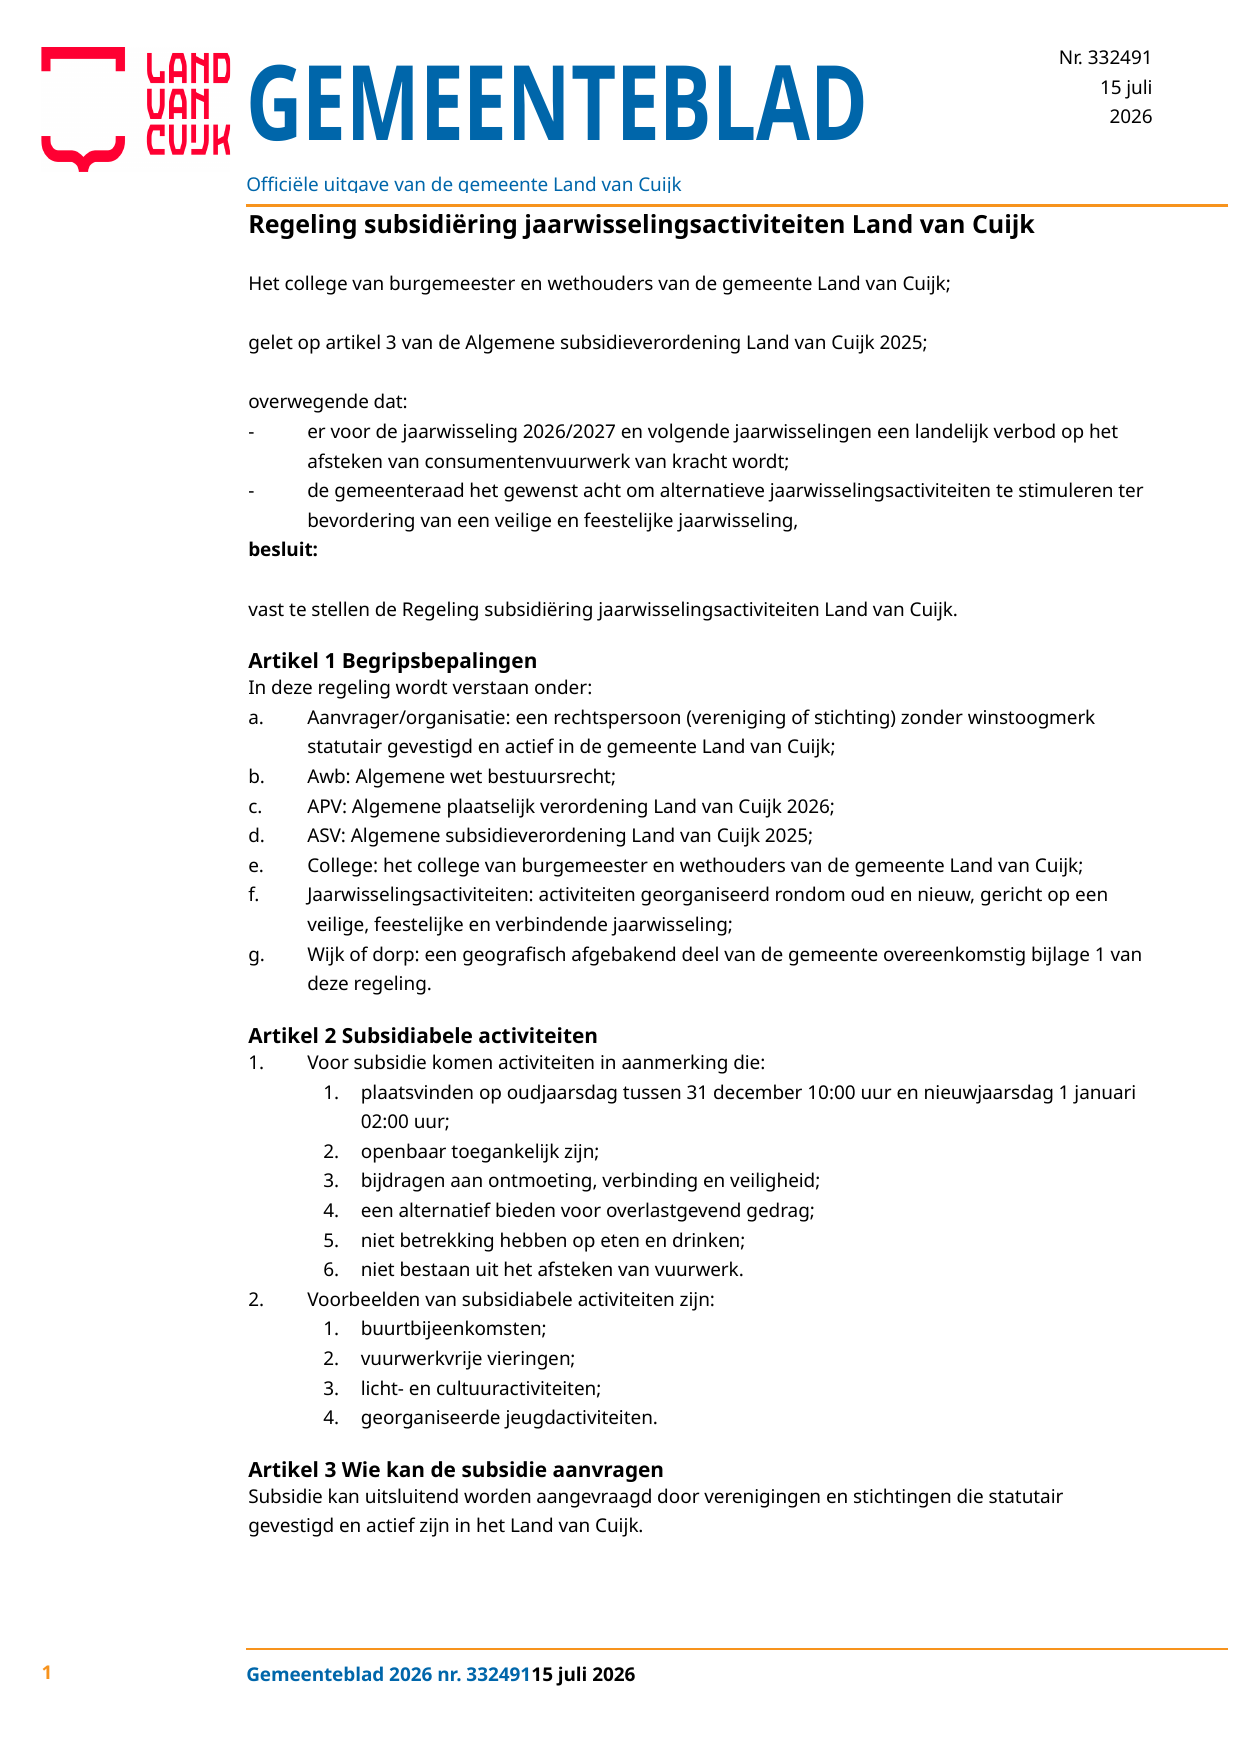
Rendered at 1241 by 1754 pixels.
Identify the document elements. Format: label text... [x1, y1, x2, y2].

text besluit: [248, 537, 1152, 562]
list buurtbijeenkomsten; [323, 1316, 1152, 1341]
list plaatsvinden op oudjaarsdag tussen 31 december 10:00 uur en nieuwjaarsdag 1 januari 02:00 uur; [323, 1079, 1152, 1134]
text Artikel 2 Subsidiabele activiteiten [248, 1021, 1152, 1049]
list er voor de jaarwisseling 2026/2027 en volgende jaarwisselingen een landelijk verbod op het afsteken van consumentenvuurwerk van kracht wordt; [248, 418, 1152, 473]
list Aanvrager/organisatie: een rechtspersoon (vereniging of stichting) zonder winstoogmerk statutair gevestigd en actief in de gemeente Land van Cuijk; [248, 704, 1152, 759]
list Awb: Algemene wet bestuursrecht; [248, 763, 1152, 789]
list bijdragen aan ontmoeting, verbinding en veiligheid; [323, 1168, 1152, 1193]
list Voor subsidie komen activiteiten in aanmerking die: [248, 1049, 1152, 1075]
text Het college van burgemeester en wethouders van de gemeente Land van Cuijk; [248, 270, 1152, 296]
list APV: Algemene plaatselijk verordening Land van Cuijk 2026; [248, 793, 1152, 819]
picture [41, 47, 231, 172]
text Regeling subsidiëring jaarwisselingsactiviteiten Land van Cuijk [248, 207, 1152, 241]
text gelet op artikel 3 van de Algemene subsidieverordening Land van Cuijk 2025; [248, 329, 1152, 355]
list Voorbeelden van subsidiabele activiteiten zijn: [248, 1286, 1152, 1312]
text overwegende dat: [248, 389, 1152, 414]
list openbaar toegankelijk zijn; [323, 1138, 1152, 1164]
list Jaarwisselingsactiviteiten: activiteiten georganiseerd rondom oud en nieuw, gericht op een veilige, feestelijke en verbindende jaarwisseling; [248, 882, 1152, 937]
list de gemeenteraad het gewenst acht om alternatieve jaarwisselingsactiviteiten te stimuleren ter bevordering van een veilige en feestelijke jaarwisseling, [248, 477, 1152, 533]
list licht- en cultuuractiviteiten; [323, 1375, 1152, 1400]
list georganiseerde jeugdactiviteiten. [323, 1404, 1152, 1430]
text vast te stellen de Regeling subsidiëring jaarwisselingsactiviteiten Land van Cuijk. [248, 596, 1152, 621]
text Artikel 3 Wie kan de subsidie aanvragen [248, 1455, 1152, 1483]
text In deze regeling wordt verstaan onder: [248, 674, 1152, 700]
text Subsidie kan uitsluitend worden aangevraagd door verenigingen en stichtingen die statutair gevestigd en actief zijn in het Land van Cuijk. [248, 1483, 1152, 1538]
list Wijk of dorp: een geografisch afgebakend deel van de gemeente overeenkomstig bijlage 1 van deze regeling. [248, 941, 1152, 996]
text Artikel 1 Begripsbepalingen [248, 646, 1152, 674]
list niet betrekking hebben op eten en drinken; [323, 1227, 1152, 1252]
list vuurwerkvrije vieringen; [323, 1345, 1152, 1371]
list niet bestaan uit het afsteken van vuurwerk. [323, 1256, 1152, 1282]
list een alternatief bieden voor overlastgevend gedrag; [323, 1197, 1152, 1223]
list ASV: Algemene subsidieverordening Land van Cuijk 2025; [248, 822, 1152, 848]
list College: het college van burgemeester en wethouders van de gemeente Land van Cuijk; [248, 852, 1152, 878]
